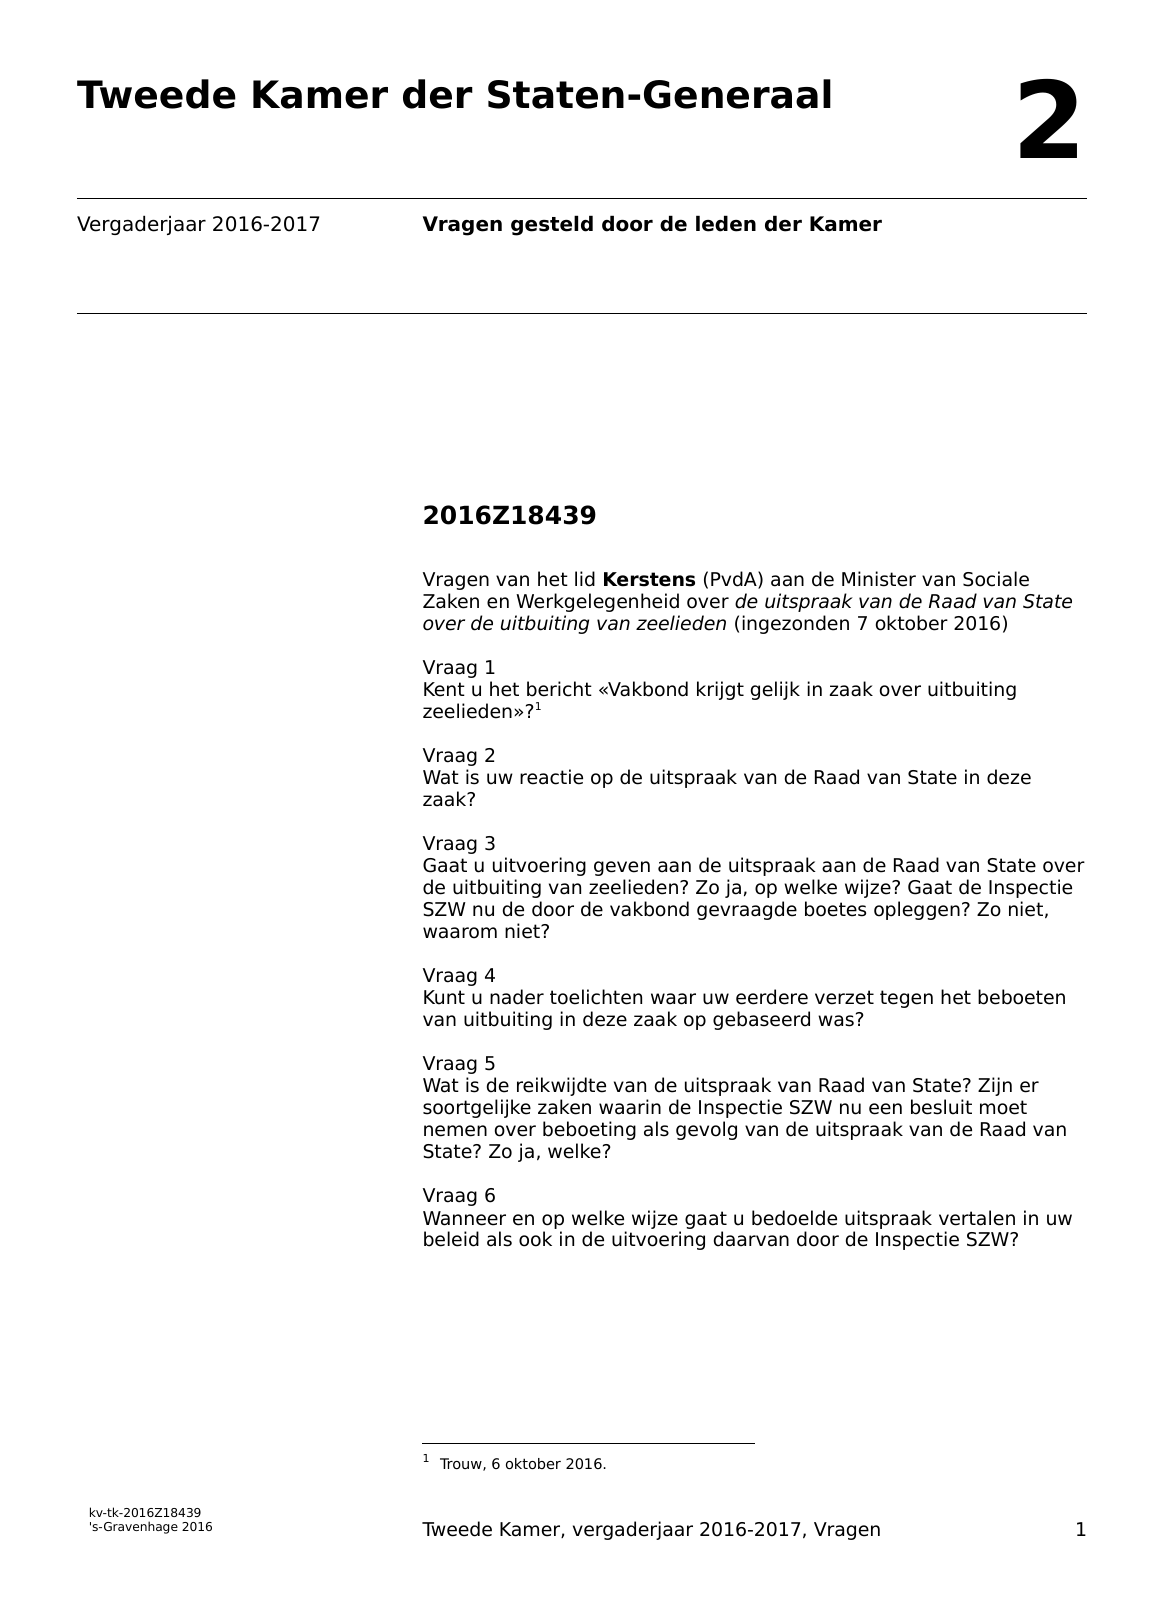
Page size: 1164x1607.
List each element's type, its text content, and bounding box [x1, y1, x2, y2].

text Gaat u uitvoering geven aan de uitspraak aan de Raad van State over de uitbuiting van zeelieden? Zo ja, op welke wijze? Gaat de Inspectie SZW nu de door de vakbond gevraagde boetes opleggen? Zo niet, waarom niet? [422, 855, 1087, 943]
table_cell Vragen gesteld door de leden der Kamer [422, 199, 1087, 313]
text Vraag 2 [422, 745, 1087, 767]
text 's-Gravenhage 2016 [88, 1520, 323, 1534]
text Trouw, 6 oktober 2016. [422, 1452, 1087, 1474]
text Wat is de reikwijdte van de uitspraak van Raad van State? Zijn er soortgelijke zaken waarin de Inspectie SZW nu een besluit moet nemen over beboeting als gevolg van de uitspraak van de Raad van State? Zo ja, welke? [422, 1075, 1087, 1163]
table_header Tweede Kamer der Staten-Generaal [77, 59, 886, 198]
text Kent u het bericht «Vakbond krijgt gelijk in zaak over uitbuiting zeelieden»? [422, 679, 1087, 723]
text kv-tk-2016Z18439 [88, 1506, 323, 1520]
table_cell Vergaderjaar 2016-2017 [77, 199, 422, 313]
text Wat is uw reactie op de uitspraak van de Raad van State in deze zaak? [422, 767, 1087, 811]
text 2016Z18439 [422, 501, 1087, 531]
text Wanneer en op welke wijze gaat u bedoelde uitspraak vertalen in uw beleid als ook in de uitvoering daarvan door de Inspectie SZW? [422, 1207, 1087, 1251]
text Vraag 6 [422, 1185, 1087, 1207]
table_header 2 [886, 59, 1087, 198]
text Vragen van het lid Kerstens (PvdA) aan de Minister van Sociale Zaken en Werkgelegenheid over de uitspraak van de Raad van State over de uitbuiting van zeelieden (ingezonden 7 oktober 2016) [422, 569, 1087, 635]
text Vraag 3 [422, 833, 1087, 855]
text Vraag 1 [422, 657, 1087, 679]
text Vraag 5 [422, 1053, 1087, 1075]
text Kunt u nader toelichten waar uw eerdere verzet tegen het beboeten van uitbuiting in deze zaak op gebaseerd was? [422, 987, 1087, 1031]
text Vraag 4 [422, 965, 1087, 987]
